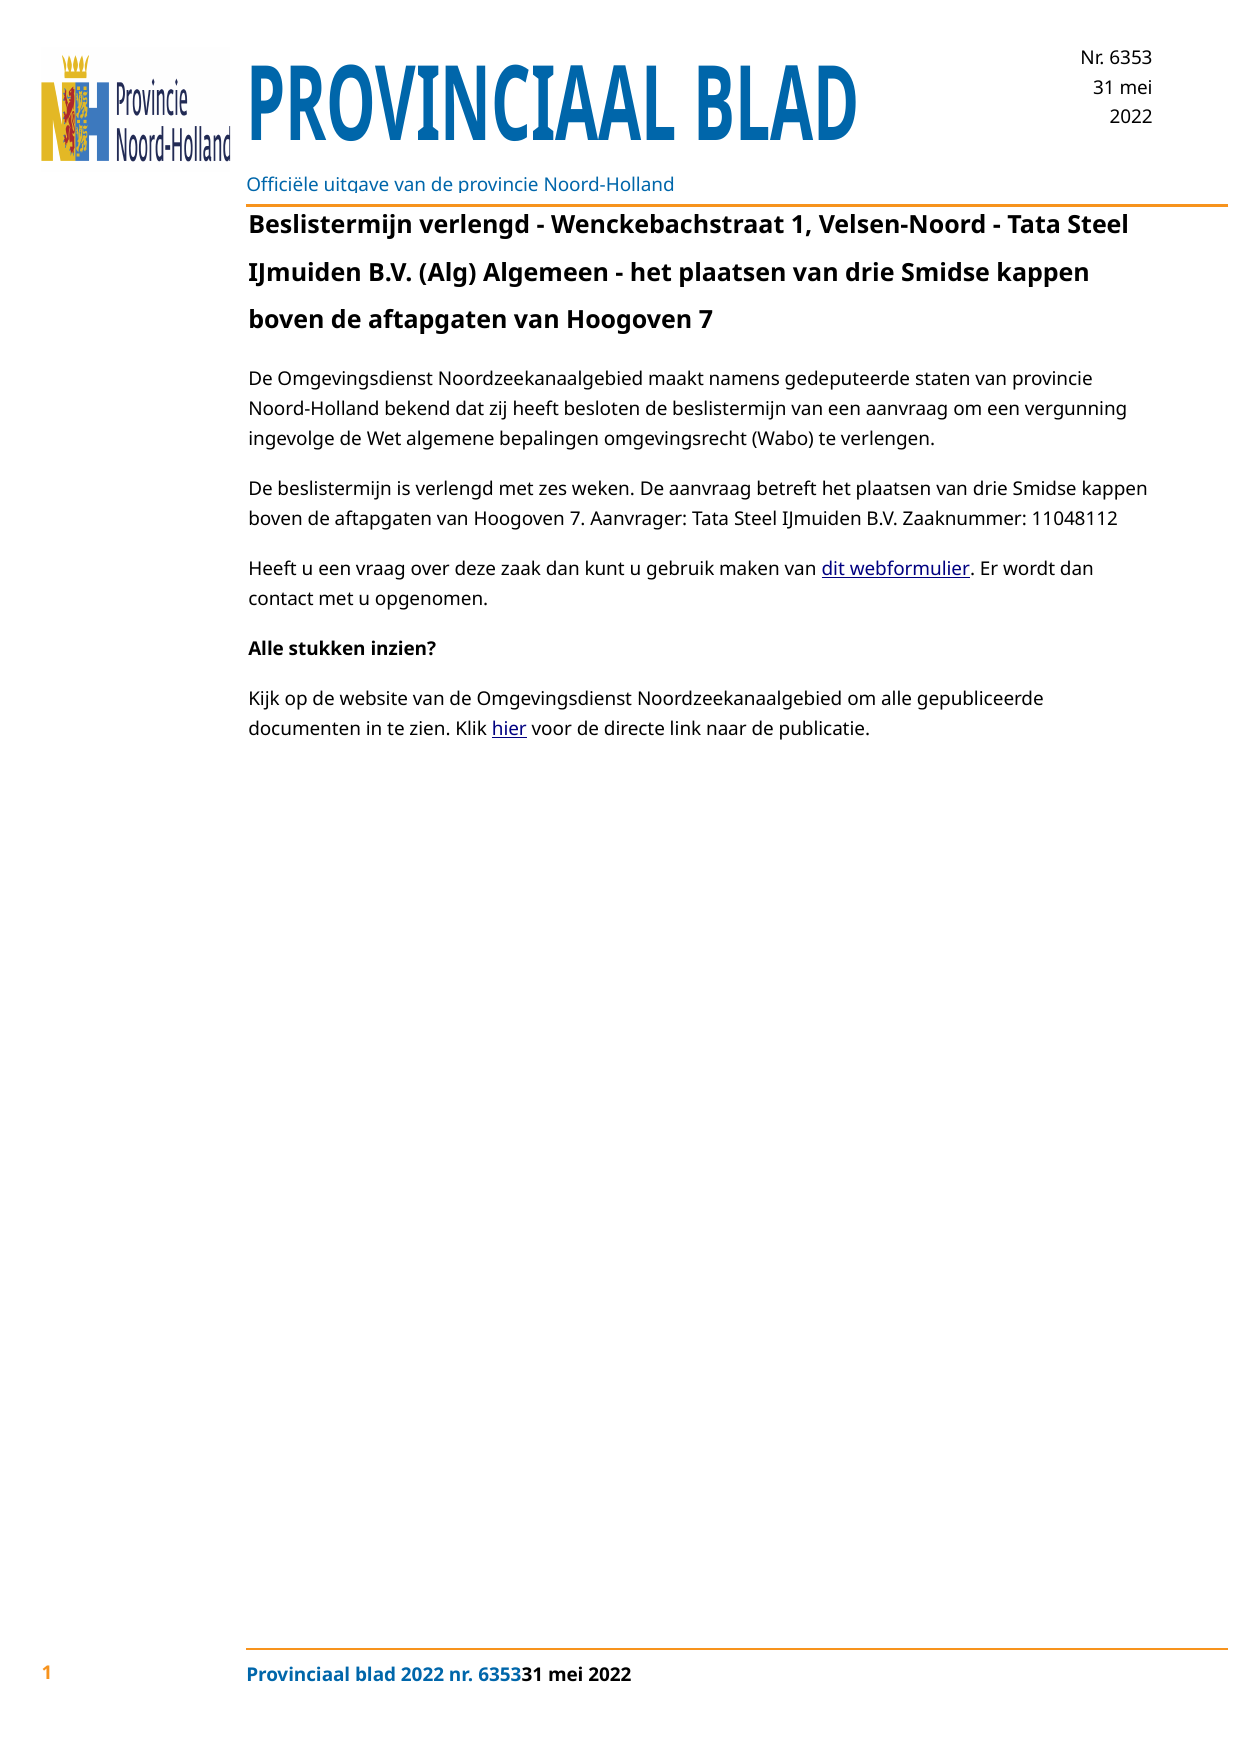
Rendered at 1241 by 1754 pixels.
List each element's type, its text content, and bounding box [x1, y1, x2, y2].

text Alle stukken inzien? [248, 635, 1152, 661]
text Kijk op de website van de Omgevingsdienst Noordzeekanaalgebied om alle gepubliceerde documenten in te zien. Klik hier voor de directe link naar de publicatie. [248, 686, 1152, 741]
text De Omgevingsdienst Noordzeekanaalgebied maakt namens gedeputeerde staten van provincie Noord-Holland bekend dat zij heeft besloten de beslistermijn van een aanvraag om een vergunning ingevolge de Wet algemene bepalingen omgevingsrecht (Wabo) te verlengen. [248, 366, 1152, 450]
text Heeft u een vraag over deze zaak dan kunt u gebruik maken van dit webformulier. Er wordt dan contact met u opgenomen. [248, 555, 1152, 610]
picture [41, 47, 231, 172]
text Beslistermijn verlengd - Wenckebachstraat 1, Velsen-Noord - Tata Steel IJmuiden B.V. (Alg) Algemeen - het plaatsen van drie Smidse kappen boven de aftapgaten van Hoogoven 7 [248, 207, 1152, 336]
text De beslistermijn is verlengd met zes weken. De aanvraag betreft het plaatsen van drie Smidse kappen boven de aftapgaten van Hoogoven 7. Aanvrager: Tata Steel IJmuiden B.V. Zaaknummer: 11048112 [248, 475, 1152, 530]
